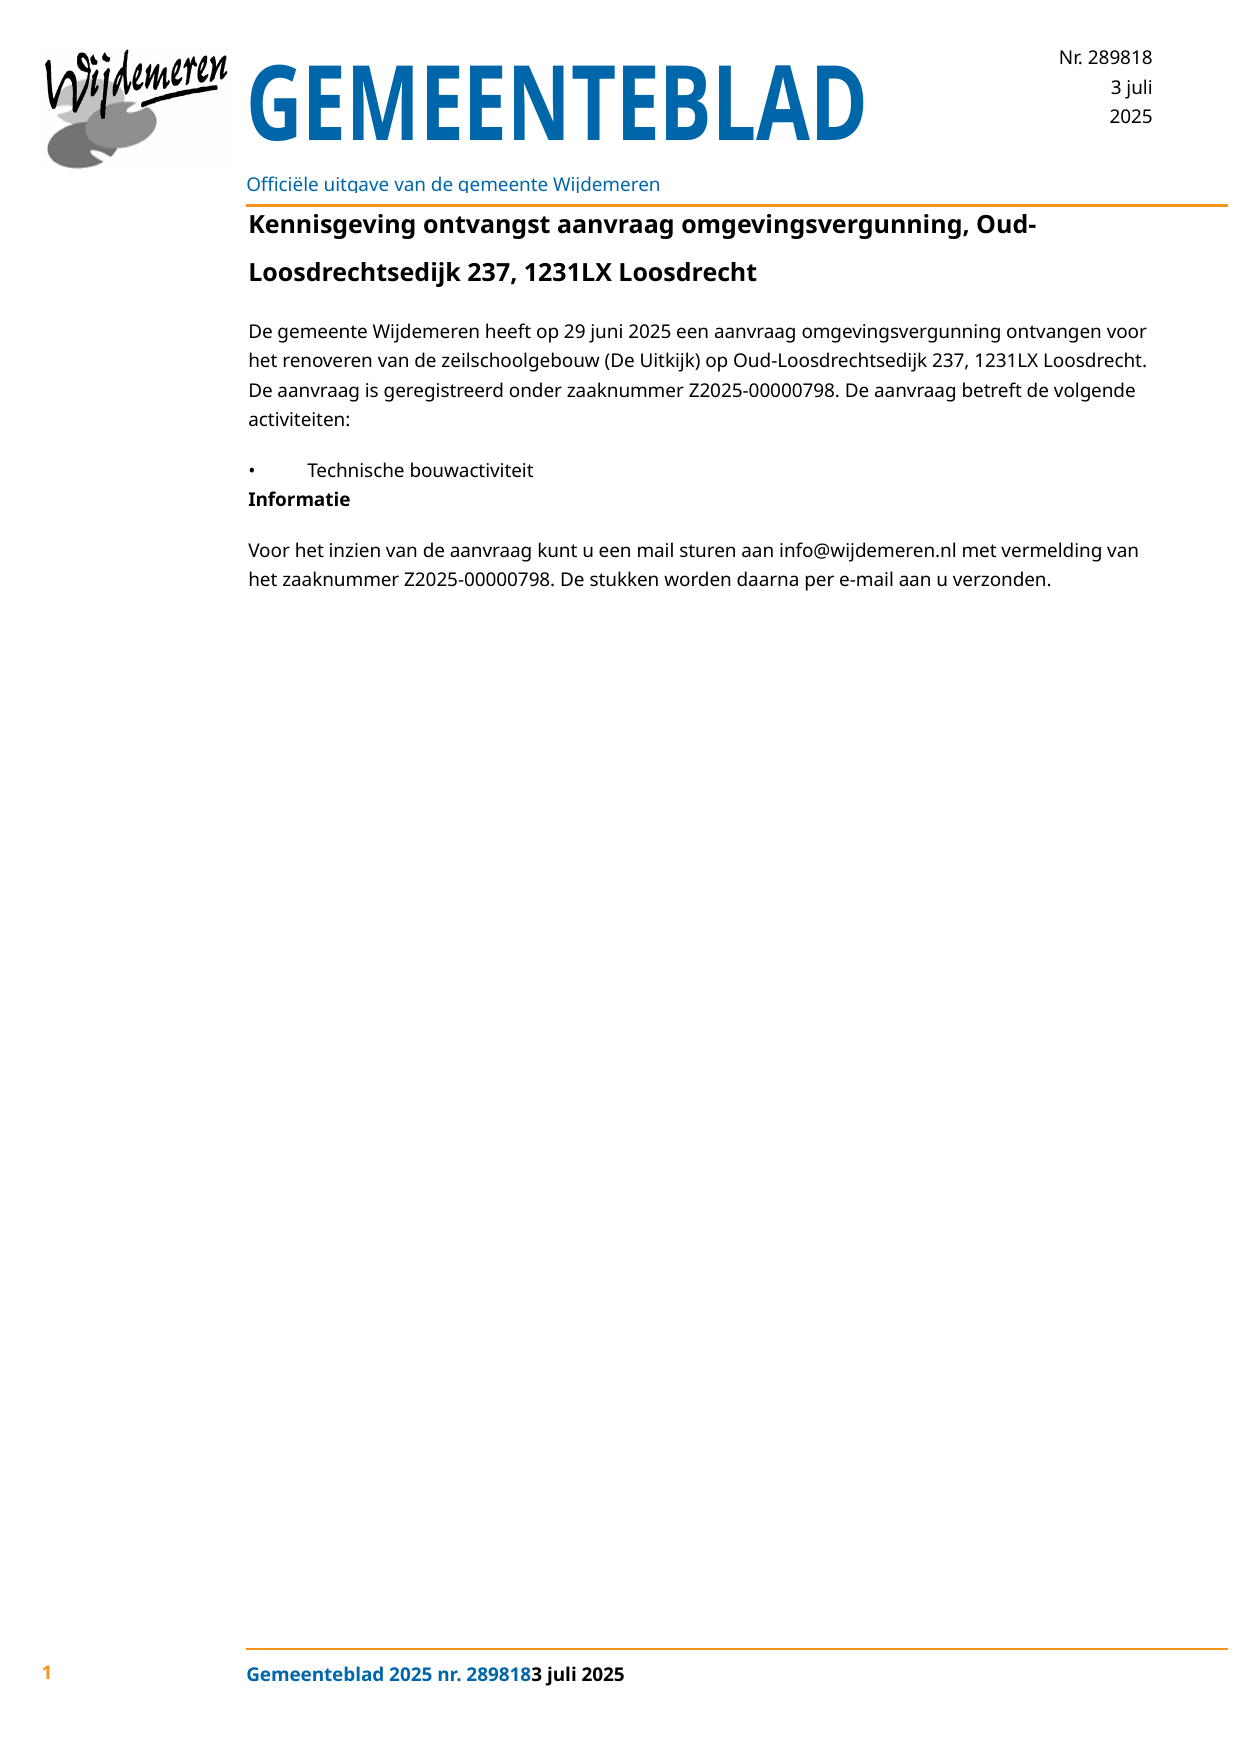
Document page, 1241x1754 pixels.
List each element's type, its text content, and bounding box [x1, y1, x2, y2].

list Technische bouwactiviteit [248, 457, 1152, 483]
picture [41, 47, 231, 172]
text Kennisgeving ontvangst aanvraag omgevingsvergunning, Oud-Loosdrechtsedijk 237, 1231LX Loosdrecht [248, 207, 1152, 288]
text De gemeente Wijdemeren heeft op 29 juni 2025 een aanvraag omgevingsvergunning ontvangen voor het renoveren van de zeilschoolgebouw (De Uitkijk) op Oud-Loosdrechtsedijk 237, 1231LX Loosdrecht. De aanvraag is geregistreerd onder zaaknummer Z2025-00000798. De aanvraag betreft de volgende activiteiten: [248, 318, 1152, 432]
text Informatie [248, 487, 1152, 512]
text Voor het inzien van de aanvraag kunt u een mail sturen aan info@wijdemeren.nl met vermelding van het zaaknummer Z2025-00000798. De stukken worden daarna per e-mail aan u verzonden. [248, 537, 1152, 592]
